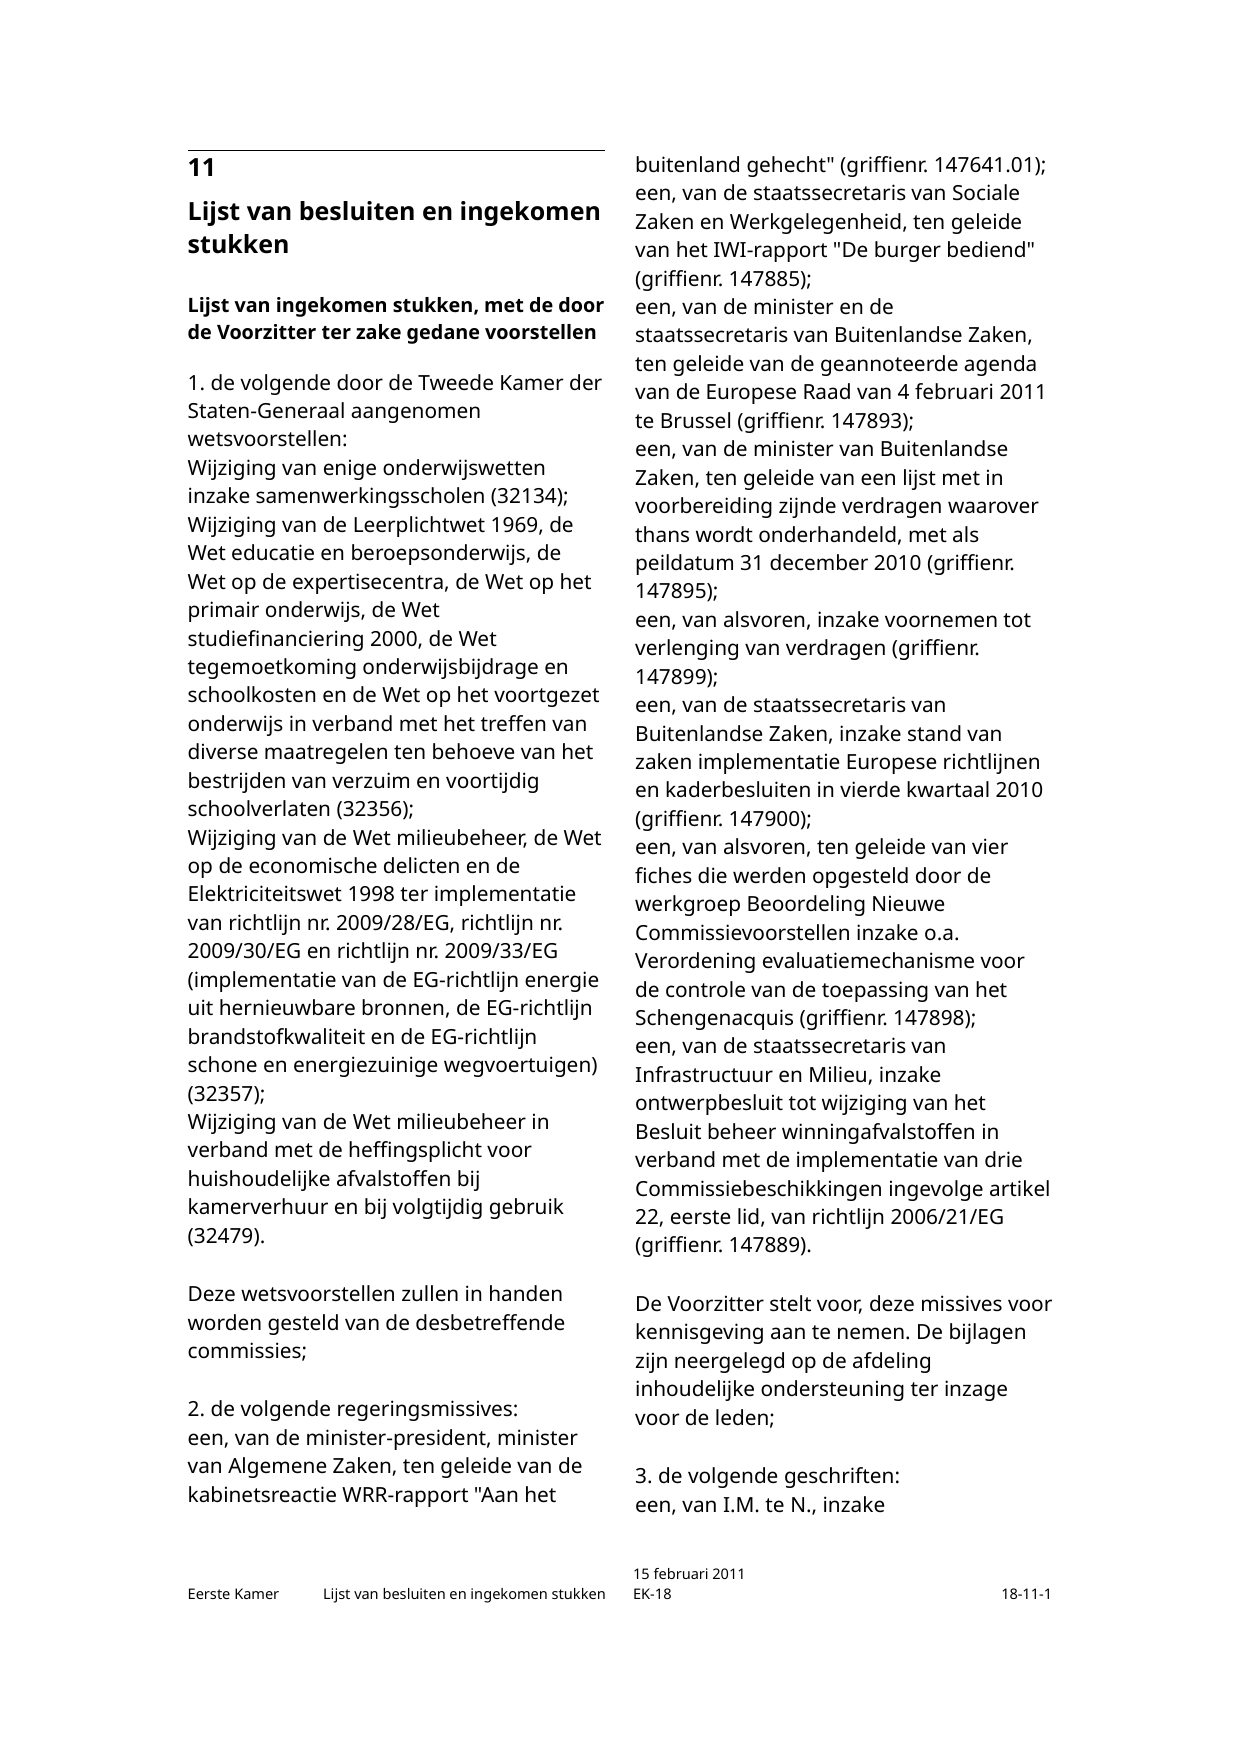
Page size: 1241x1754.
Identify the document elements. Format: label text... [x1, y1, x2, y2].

text Wijziging van enige onderwijswetten inzake samenwerkingsscholen (32134); [187, 453, 605, 510]
text een, van de staatssecretaris van Infrastructuur en Milieu, inzake ontwerpbesluit tot wijziging van het Besluit beheer winningafvalstoffen in verband met de implementatie van drie Commissiebeschikkingen ingevolge artikel 22, eerste lid, van richtlijn 2006/21/EG (griffienr. 147889). [635, 1032, 1053, 1259]
text een, van I.M. te N., inzake [635, 1490, 1053, 1518]
text een, van alsvoren, inzake voornemen tot verlenging van verdragen (griffienr. 147899); [635, 605, 1053, 690]
text een, van de minister-president, minister van Algemene Zaken, ten geleide van de kabinetsreactie WRR-rapport "Aan het [187, 1423, 605, 1508]
text Wijziging van de Wet milieubeheer, de Wet op de economische delicten en de Elektriciteitswet 1998 ter implementatie van richtlijn nr. 2009/28/EG, richtlijn nr. 2009/30/EG en richtlijn nr. 2009/33/EG (implementatie van de EG-richtlijn energie uit hernieuwbare bronnen, de EG-richtlijn brandstofkwaliteit en de EG-richtlijn schone en energiezuinige wegvoertuigen) (32357); [187, 823, 605, 1107]
text 11 [187, 151, 605, 184]
text 3. de volgende geschriften: [635, 1461, 1053, 1490]
text een, van de staatssecretaris van Buitenlandse Zaken, inzake stand van zaken implementatie Europese richtlijnen en kaderbesluiten in vierde kwartaal 2010 (griffienr. 147900); [635, 690, 1053, 832]
subtitle Lijst van ingekomen stukken, met de door de Voorzitter ter zake gedane voorstellen [187, 291, 605, 345]
text Deze wetsvoorstellen zullen in handen worden gesteld van de desbetreffende commissies; [187, 1279, 605, 1364]
text Wijziging van de Leerplichtwet 1969, de Wet educatie en beroepsonderwijs, de Wet op de expertisecentra, de Wet op het primair onderwijs, de Wet studiefinanciering 2000, de Wet tegemoetkoming onderwijsbijdrage en schoolkosten en de Wet op het voortgezet onderwijs in verband met het treffen van diverse maatregelen ten behoeve van het bestrijden van verzuim en voortijdig schoolverlaten (32356); [187, 510, 605, 823]
text De Voorzitter stelt voor, deze missives voor kennisgeving aan te nemen. De bijlagen zijn neergelegd op de afdeling inhoudelijke ondersteuning ter inzage voor de leden; [635, 1289, 1053, 1431]
text 2. de volgende regeringsmissives: [187, 1394, 605, 1423]
text Lijst van besluiten en ingekomen stukken [187, 193, 605, 261]
text een, van de minister en de staatssecretaris van Buitenlandse Zaken, ten geleide van de geannoteerde agenda van de Europese Raad van 4 februari 2011 te Brussel (griffienr. 147893); [635, 292, 1053, 434]
text een, van de staatssecretaris van Sociale Zaken en Werkgelegenheid, ten geleide van het IWI-rapport "De burger bediend" (griffienr. 147885); [635, 178, 1053, 292]
text Wijziging van de Wet milieubeheer in verband met de heffingsplicht voor huishoudelijke afvalstoffen bij kamerverhuur en bij volgtijdig gebruik (32479). [187, 1107, 605, 1249]
text 1. de volgende door de Tweede Kamer der Staten-Generaal aangenomen wetsvoorstellen: [187, 368, 605, 453]
text een, van alsvoren, ten geleide van vier fiches die werden opgesteld door de werkgroep Beoordeling Nieuwe Commissievoorstellen inzake o.a. Verordening evaluatiemechanisme voor de controle van de toepassing van het Schengenacquis (griffienr. 147898); [635, 832, 1053, 1032]
text buitenland gehecht" (griffienr. 147641.01); [635, 150, 1053, 178]
text een, van de minister van Buitenlandse Zaken, ten geleide van een lijst met in voorbereiding zijnde verdragen waarover thans wordt onderhandeld, met als peildatum 31 december 2010 (griffienr. 147895); [635, 434, 1053, 605]
